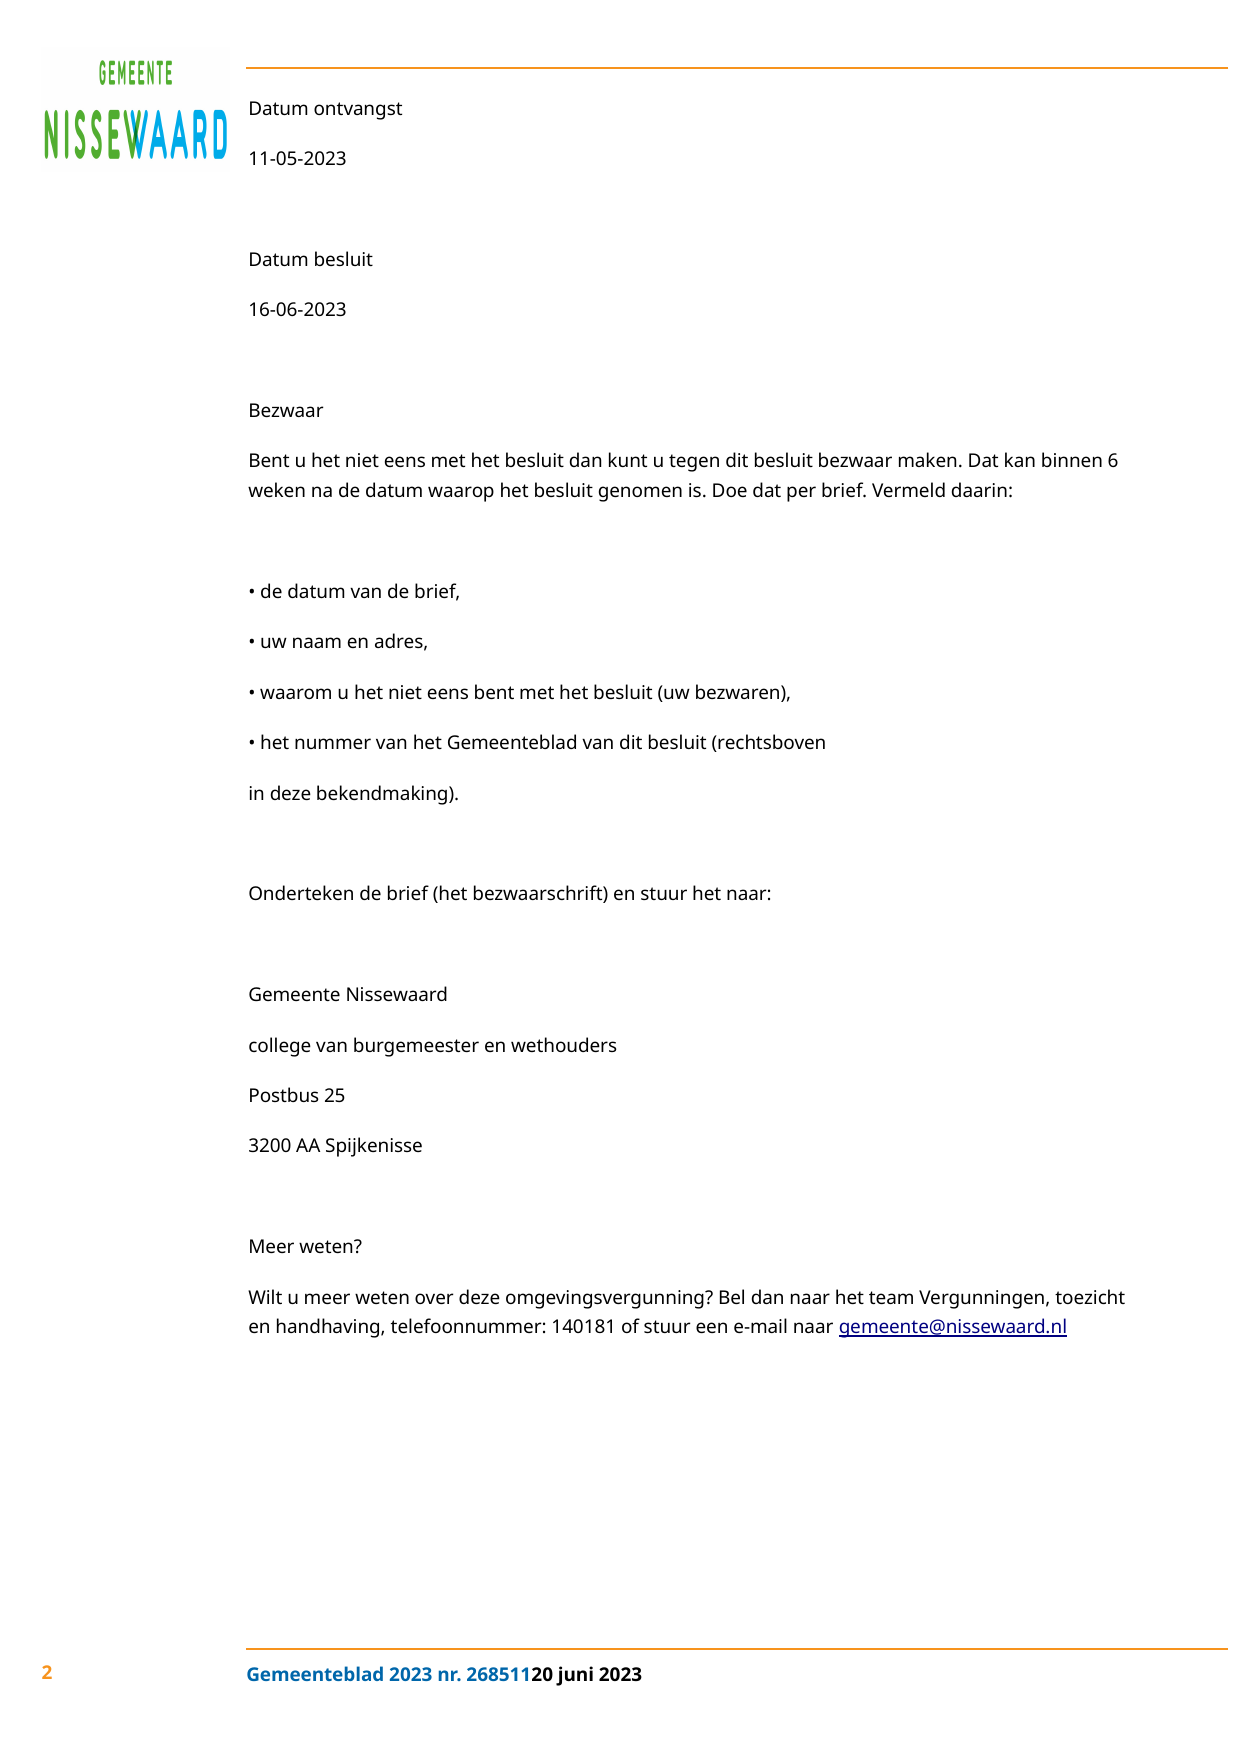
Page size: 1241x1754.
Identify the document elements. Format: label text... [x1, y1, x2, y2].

text Wilt u meer weten over deze omgevingsvergunning? Bel dan naar het team Vergunningen, toezicht en handhaving, telefoonnummer: 140181 of stuur een e-mail naar gemeente@nissewaard.nl [248, 1284, 1152, 1339]
text Bezwaar [248, 397, 1152, 423]
text 11-05-2023 [248, 145, 1152, 171]
text Datum besluit [248, 246, 1152, 272]
text • uw naam en adres, [248, 628, 1152, 654]
text 3200 AA Spijkenisse [248, 1133, 1152, 1158]
text 16-06-2023 [248, 296, 1152, 322]
text Datum ontvangst [248, 95, 1152, 121]
text college van burgemeester en wethouders [248, 1032, 1152, 1058]
text • de datum van de brief, [248, 578, 1152, 604]
text in deze bekendmaking). [248, 780, 1152, 806]
text • waarom u het niet eens bent met het besluit (uw bezwaren), [248, 679, 1152, 705]
text Postbus 25 [248, 1082, 1152, 1108]
text • het nummer van het Gemeenteblad van dit besluit (rechtsboven [248, 729, 1152, 755]
picture [41, 47, 231, 172]
text Bent u het niet eens met het besluit dan kunt u tegen dit besluit bezwaar maken. Dat kan binnen 6 weken na de datum waarop het besluit genomen is. Doe dat per brief. Vermeld daarin: [248, 448, 1152, 503]
text Onderteken de brief (het bezwaarschrift) en stuur het naar: [248, 881, 1152, 906]
text Gemeente Nissewaard [248, 981, 1152, 1007]
text Meer weten? [248, 1233, 1152, 1259]
